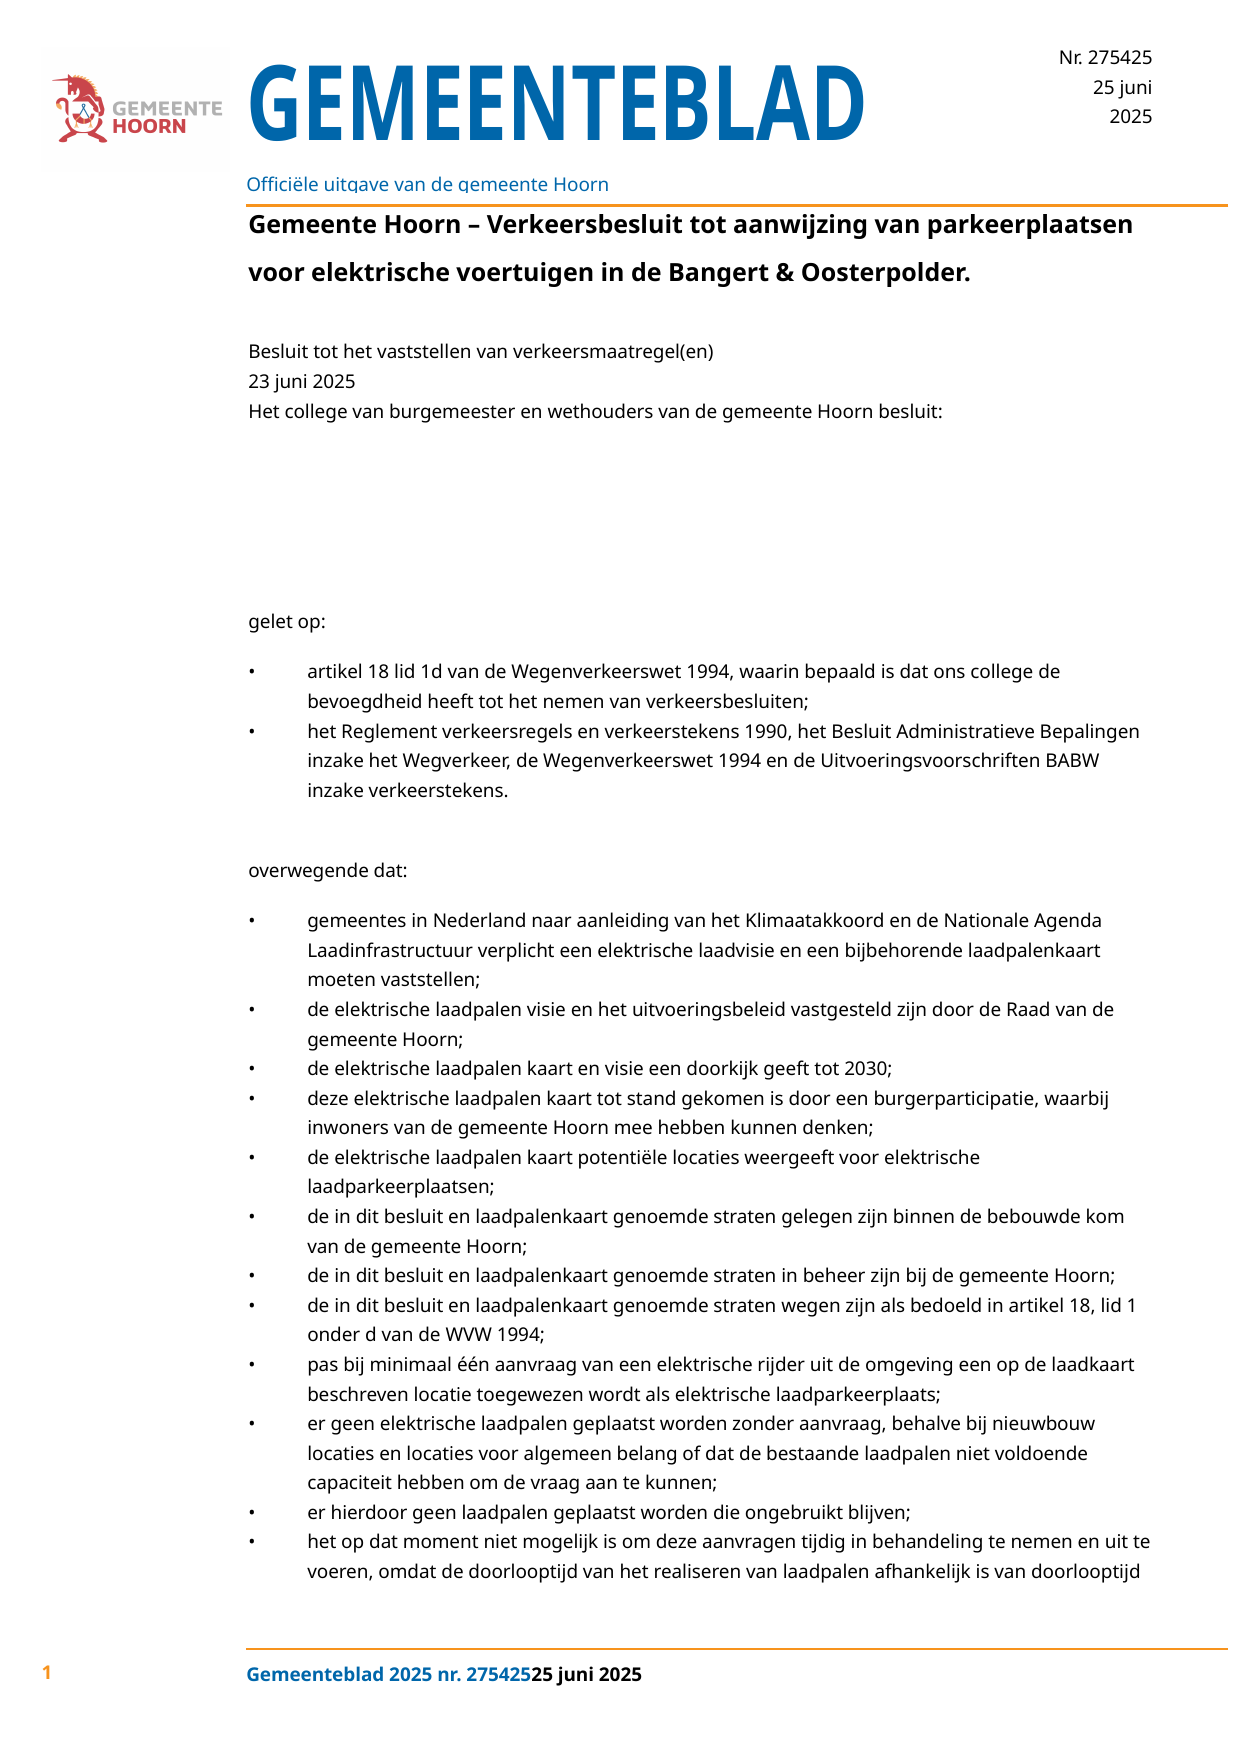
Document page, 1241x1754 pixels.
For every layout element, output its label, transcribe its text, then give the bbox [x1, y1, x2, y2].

list de in dit besluit en laadpalenkaart genoemde straten gelegen zijn binnen de bebouwde kom van de gemeente Hoorn; [248, 1203, 1152, 1258]
text Gemeente Hoorn – Verkeersbesluit tot aanwijzing van parkeerplaatsen voor elektrische voertuigen in de Bangert & Oosterpolder. [248, 207, 1152, 288]
list het Reglement verkeersregels en verkeerstekens 1990, het Besluit Administratieve Bepalingen inzake het Wegverkeer, de Wegenverkeerswet 1994 en de Uitvoeringsvoorschriften BABW inzake verkeerstekens. [248, 718, 1152, 803]
text overwegende dat: [248, 857, 1152, 883]
text 23 juni 2025 [248, 368, 1152, 394]
list artikel 18 lid 1d van de Wegenverkeerswet 1994, waarin bepaald is dat ons college de bevoegdheid heeft tot het nemen van verkeersbesluiten; [248, 659, 1152, 714]
list gemeentes in Nederland naar aanleiding van het Klimaatakkoord en de Nationale Agenda Laadinfrastructuur verplicht een elektrische laadvisie en een bijbehorende laadpalenkaart moeten vaststellen; [248, 907, 1152, 992]
list pas bij minimaal één aanvraag van een elektrische rijder uit de omgeving een op de laadkaart beschreven locatie toegewezen wordt als elektrische laadparkeerplaats; [248, 1351, 1152, 1406]
text Het college van burgemeester en wethouders van de gemeente Hoorn besluit: [248, 398, 1152, 423]
list de elektrische laadpalen kaart en visie een doorkijk geeft tot 2030; [248, 1055, 1152, 1081]
list de elektrische laadpalen kaart potentiële locaties weergeeft voor elektrische laadparkeerplaatsen; [248, 1144, 1152, 1199]
list er hierdoor geen laadpalen geplaatst worden die ongebruikt blijven; [248, 1499, 1152, 1525]
list deze elektrische laadpalen kaart tot stand gekomen is door een burgerparticipatie, waarbij inwoners van de gemeente Hoorn mee hebben kunnen denken; [248, 1085, 1152, 1140]
list de in dit besluit en laadpalenkaart genoemde straten in beheer zijn bij de gemeente Hoorn; [248, 1262, 1152, 1288]
picture [41, 47, 231, 172]
list het op dat moment niet mogelijk is om deze aanvragen tijdig in behandeling te nemen en uit te voeren, omdat de doorlooptijd van het realiseren van laadpalen afhankelijk is van doorlooptijd [248, 1529, 1152, 1584]
list er geen elektrische laadpalen geplaatst worden zonder aanvraag, behalve bij nieuwbouw locaties en locaties voor algemeen belang of dat de bestaande laadpalen niet voldoende capaciteit hebben om de vraag aan te kunnen; [248, 1410, 1152, 1495]
list de elektrische laadpalen visie en het uitvoeringsbeleid vastgesteld zijn door de Raad van de gemeente Hoorn; [248, 996, 1152, 1051]
text Besluit tot het vaststellen van verkeersmaatregel(en) [248, 339, 1152, 364]
text gelet op: [248, 608, 1152, 634]
list de in dit besluit en laadpalenkaart genoemde straten wegen zijn als bedoeld in artikel 18, lid 1 onder d van de WVW 1994; [248, 1292, 1152, 1347]
